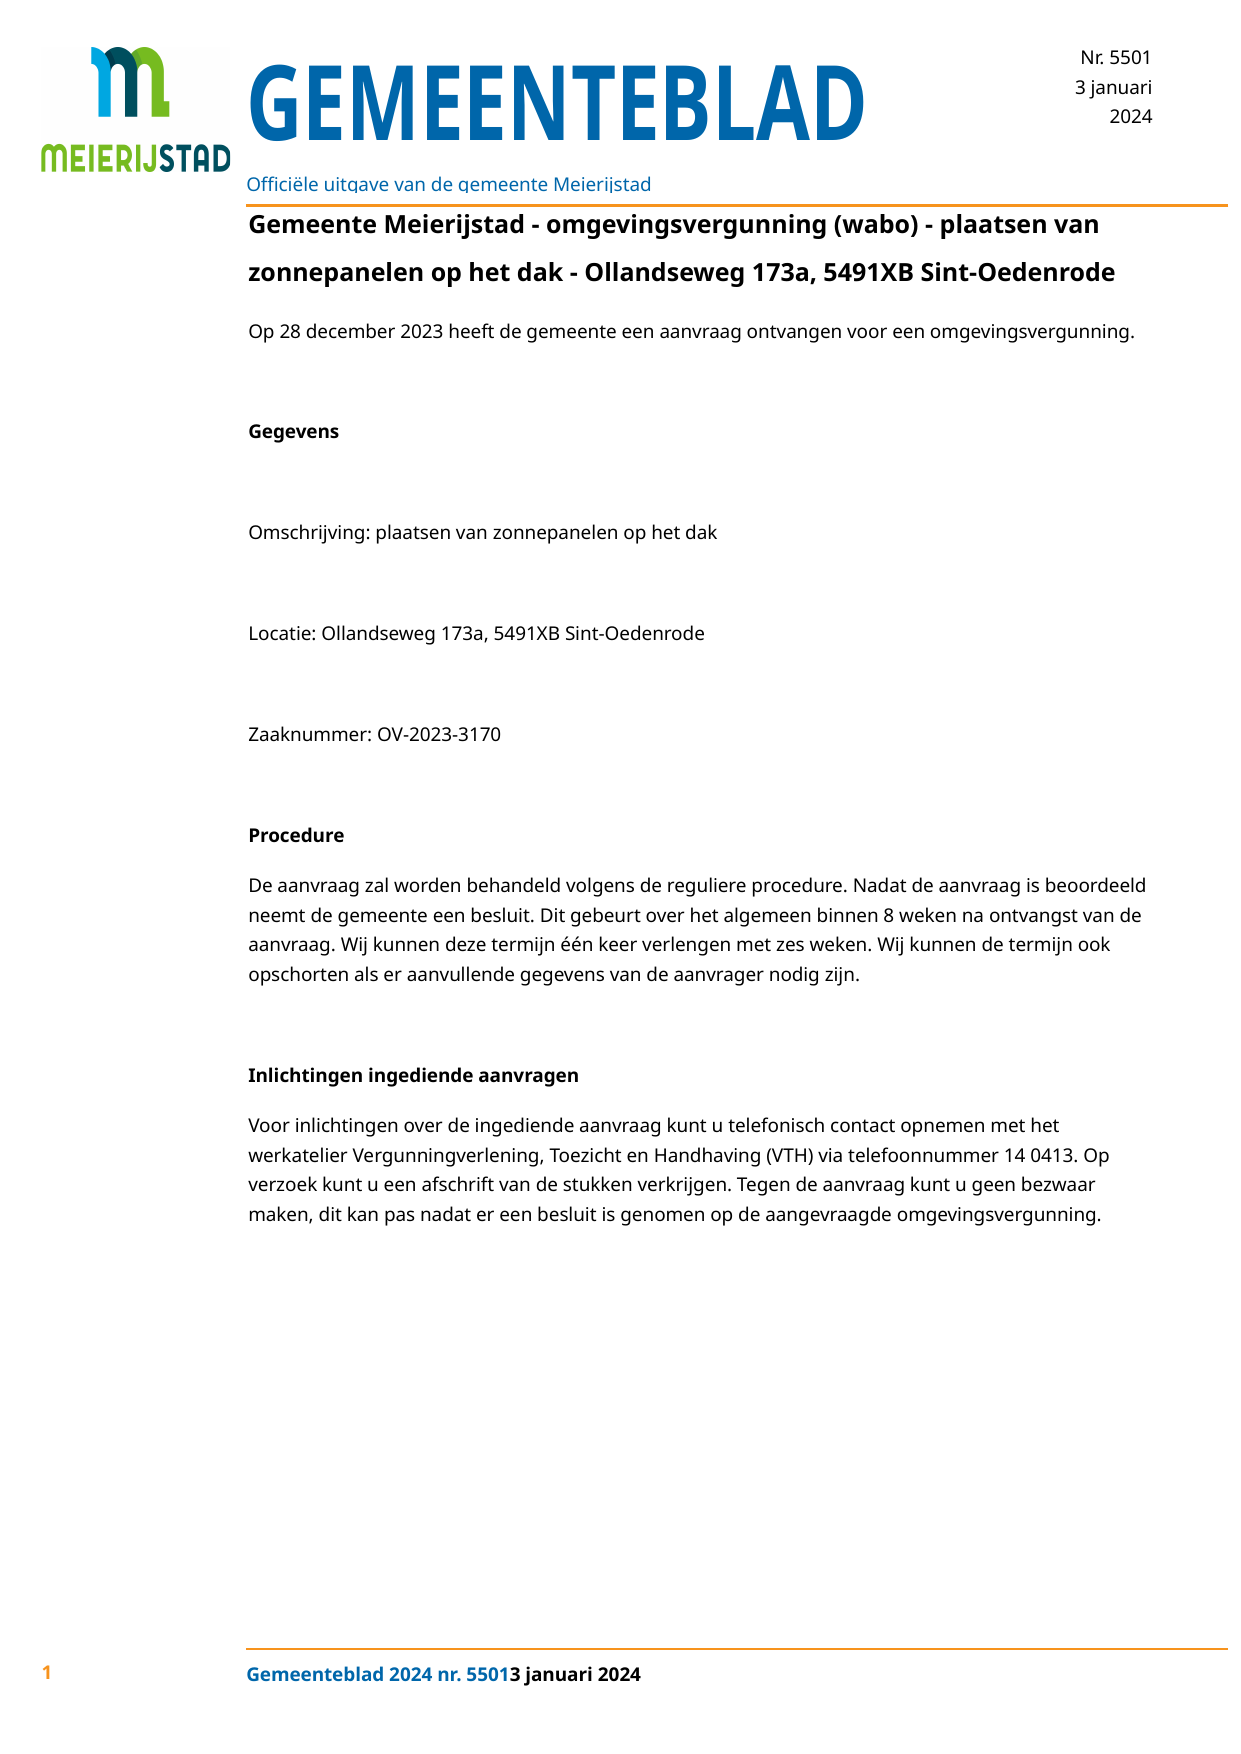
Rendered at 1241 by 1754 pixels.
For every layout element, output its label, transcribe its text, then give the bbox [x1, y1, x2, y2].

text Omschrijving: plaatsen van zonnepanelen op het dak [248, 519, 1152, 545]
text Inlichtingen ingediende aanvragen [248, 1062, 1152, 1088]
text De aanvraag zal worden behandeld volgens de reguliere procedure. Nadat de aanvraag is beoordeeld neemt de gemeente een besluit. Dit gebeurt over het algemeen binnen 8 weken na ontvangst van de aanvraag. Wij kunnen deze termijn één keer verlengen met zes weken. Wij kunnen de termijn ook opschorten als er aanvullende gegevens van de aanvrager nodig zijn. [248, 872, 1152, 987]
text Locatie: Ollandseweg 173a, 5491XB Sint-Oedenrode [248, 620, 1152, 646]
picture [41, 47, 231, 172]
text Gegevens [248, 419, 1152, 444]
text Zaaknummer: OV-2023-3170 [248, 721, 1152, 747]
text Procedure [248, 822, 1152, 848]
text Voor inlichtingen over de ingediende aanvraag kunt u telefonisch contact opnemen met het werkatelier Vergunningverlening, Toezicht en Handhaving (VTH) via telefoonnummer 14 0413. Op verzoek kunt u een afschrift van de stukken verkrijgen. Tegen de aanvraag kunt u geen bezwaar maken, dit kan pas nadat er een besluit is genomen op de aangevraagde omgevingsvergunning. [248, 1112, 1152, 1227]
text Op 28 december 2023 heeft de gemeente een aanvraag ontvangen voor een omgevingsvergunning. [248, 318, 1152, 344]
text Gemeente Meierijstad - omgevingsvergunning (wabo) - plaatsen van zonnepanelen op het dak - Ollandseweg 173a, 5491XB Sint-Oedenrode [248, 207, 1152, 288]
